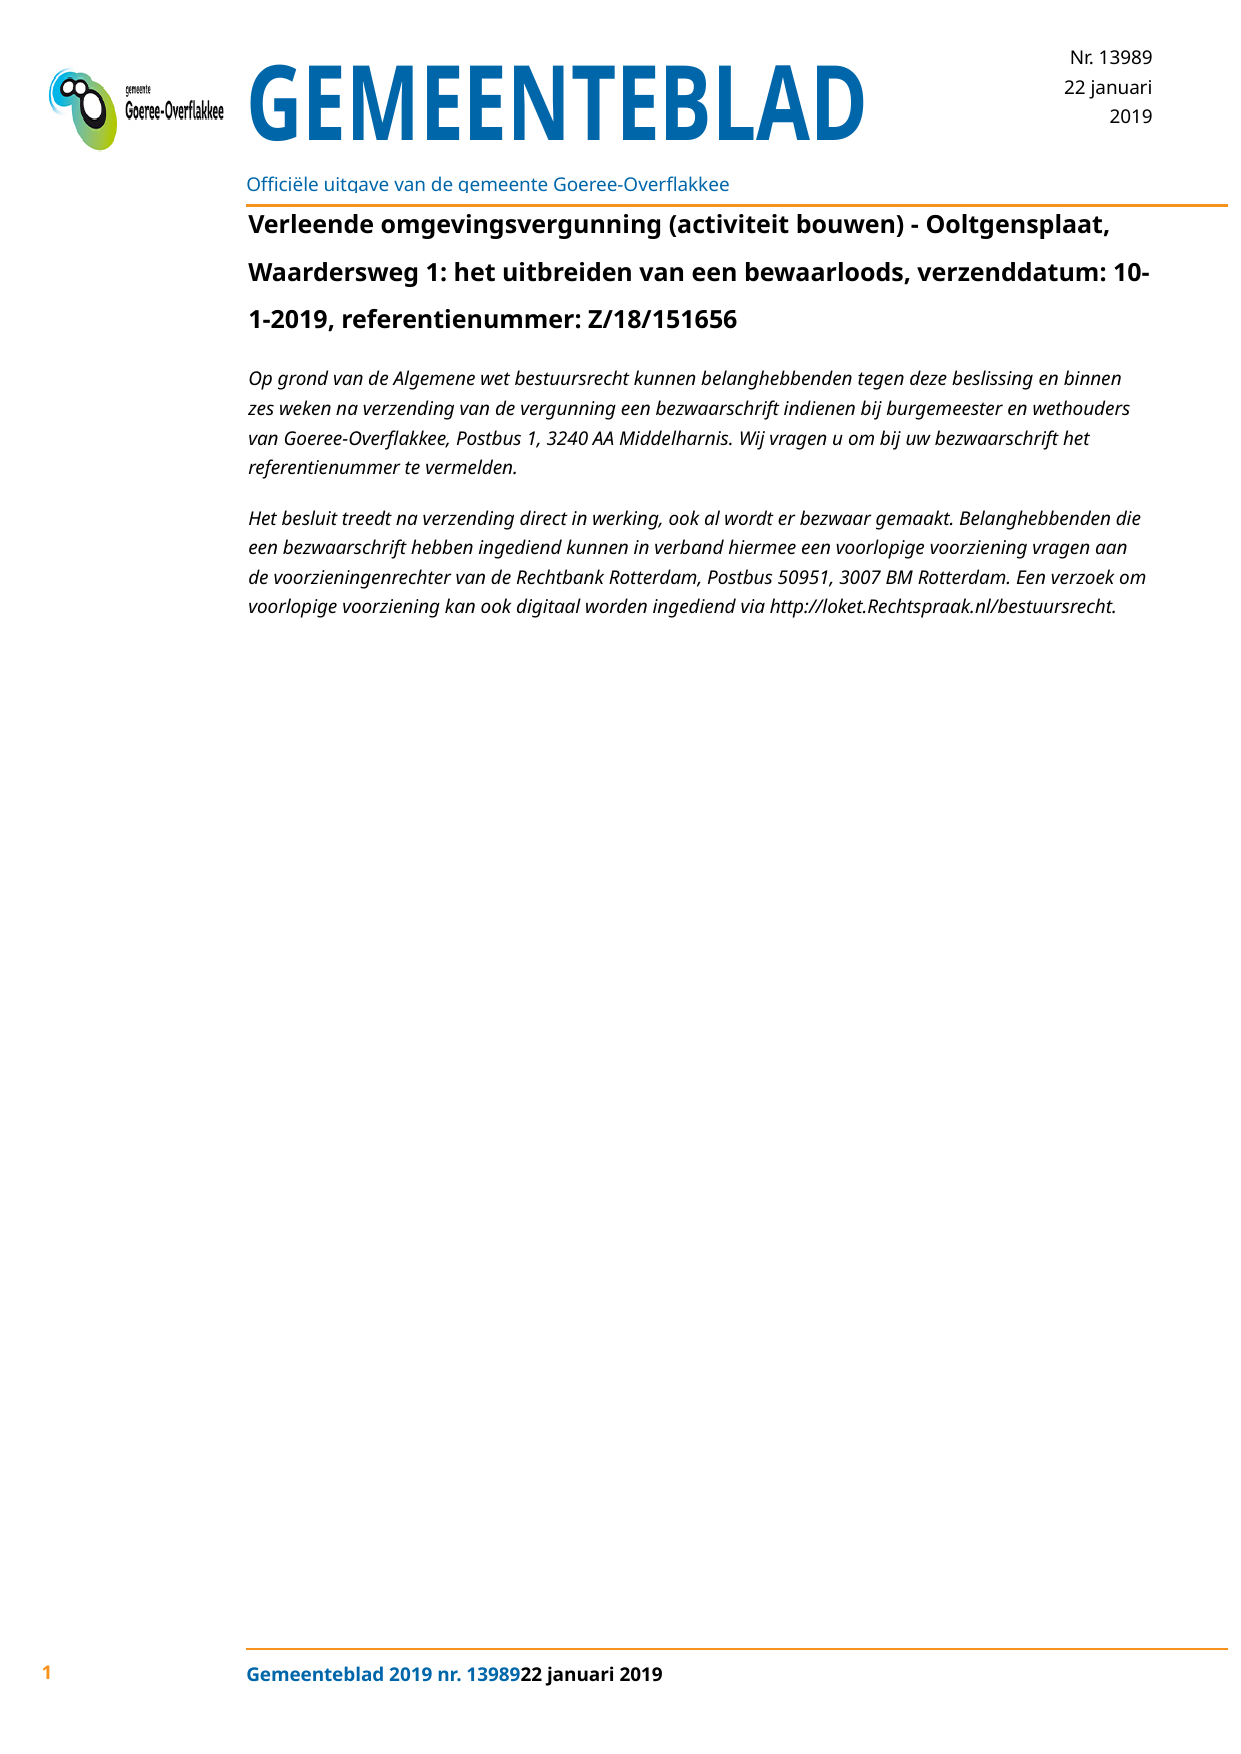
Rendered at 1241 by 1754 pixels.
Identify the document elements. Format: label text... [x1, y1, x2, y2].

text Het besluit treedt na verzending direct in werking, ook al wordt er bezwaar gemaakt. Belanghebbenden die een bezwaarschrift hebben ingediend kunnen in verband hiermee een voorlopige voorziening vragen aan de voorzieningenrechter van de Rechtbank Rotterdam, Postbus 50951, 3007 BM Rotterdam. Een verzoek om voorlopige voorziening kan ook digitaal worden ingediend via http://loket.Rechtspraak.nl/bestuursrecht. [248, 505, 1152, 619]
text Verleende omgevingsvergunning (activiteit bouwen) - Ooltgensplaat, Waardersweg 1: het uitbreiden van een bewaarloods, verzenddatum: 10-1-2019, referentienummer: Z/18/151656 [248, 207, 1152, 336]
text Op grond van de Algemene wet bestuursrecht kunnen belanghebbenden tegen deze beslissing en binnen zes weken na verzending van de vergunning een bezwaarschrift indienen bij burgemeester en wethouders van Goeree-Overflakkee, Postbus 1, 3240 AA Middelharnis. Wij vragen u om bij uw bezwaarschrift het referentienummer te vermelden. [248, 366, 1152, 480]
picture [41, 47, 231, 172]
